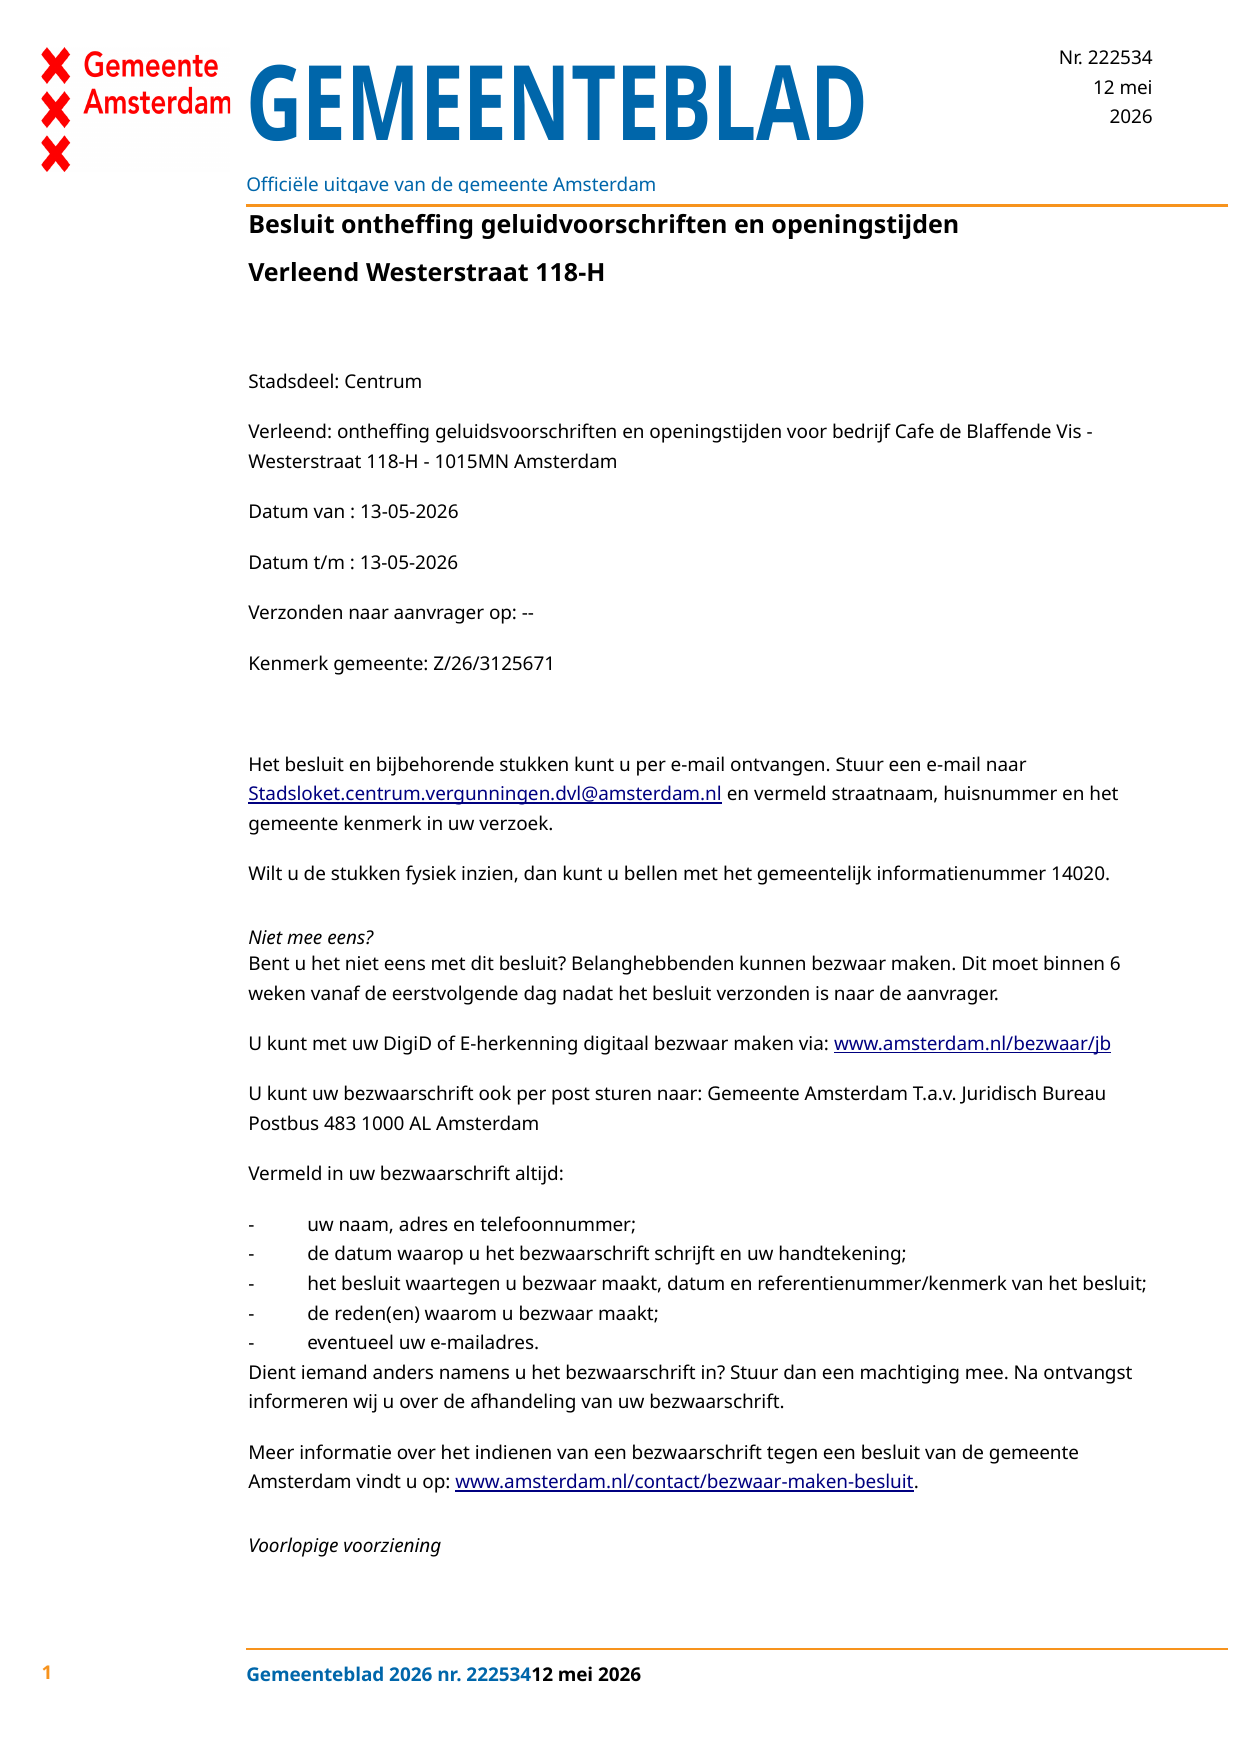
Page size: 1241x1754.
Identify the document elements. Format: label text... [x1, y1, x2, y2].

text Bent u het niet eens met dit besluit? Belanghebbenden kunnen bezwaar maken. Dit moet binnen 6 weken vanaf de eerstvolgende dag nadat het besluit verzonden is naar de aanvrager. [248, 950, 1152, 1005]
text U kunt met uw DigiD of E-herkenning digitaal bezwaar maken via: www.amsterdam.nl/bezwaar/jb [248, 1030, 1152, 1056]
text U kunt uw bezwaarschrift ook per post sturen naar: Gemeente Amsterdam T.a.v. Juridisch Bureau Postbus 483 1000 AL Amsterdam [248, 1081, 1152, 1136]
picture [41, 47, 231, 172]
text Vermeld in uw bezwaarschrift altijd: [248, 1161, 1152, 1186]
text Kenmerk gemeente: Z/26/3125671 [248, 650, 1152, 676]
list het besluit waartegen u bezwaar maakt, datum en referentienummer/kenmerk van het besluit; [248, 1270, 1152, 1296]
text Stadsdeel: Centrum [248, 368, 1152, 394]
list de reden(en) waarom u bezwaar maakt; [248, 1300, 1152, 1325]
text Datum van : 13-05-2026 [248, 499, 1152, 524]
list de datum waarop u het bezwaarschrift schrijft en uw handtekening; [248, 1241, 1152, 1266]
text Meer informatie over het indienen van een bezwaarschrift tegen een besluit van de gemeente Amsterdam vindt u op: www.amsterdam.nl/contact/bezwaar-maken-besluit. [248, 1439, 1152, 1494]
text Voorlopige voorziening [248, 1532, 1152, 1558]
text Datum t/m : 13-05-2026 [248, 549, 1152, 575]
text Wilt u de stukken fysiek inzien, dan kunt u bellen met het gemeentelijk informatienummer 14020. [248, 860, 1152, 886]
text Het besluit en bijbehorende stukken kunt u per e-mail ontvangen. Stuur een e-mail naar Stadsloket.centrum.vergunningen.dvl@amsterdam.nl en vermeld straatnaam, huisnummer en het gemeente kenmerk in uw verzoek. [248, 751, 1152, 836]
list uw naam, adres en telefoonnummer; [248, 1211, 1152, 1237]
list eventueel uw e-mailadres. [248, 1329, 1152, 1355]
text Verzonden naar aanvrager op: -- [248, 599, 1152, 625]
text Niet mee eens? [248, 924, 1152, 950]
text Verleend: ontheffing geluidsvoorschriften en openingstijden voor bedrijf Cafe de Blaffende Vis - Westerstraat 118-H - 1015MN Amsterdam [248, 419, 1152, 474]
text Dient iemand anders namens u het bezwaarschrift in? Stuur dan een machtiging mee. Na ontvangst informeren wij u over de afhandeling van uw bezwaarschrift. [248, 1359, 1152, 1414]
text Besluit ontheffing geluidvoorschriften en openingstijden Verleend Westerstraat 118-H [248, 207, 1152, 288]
